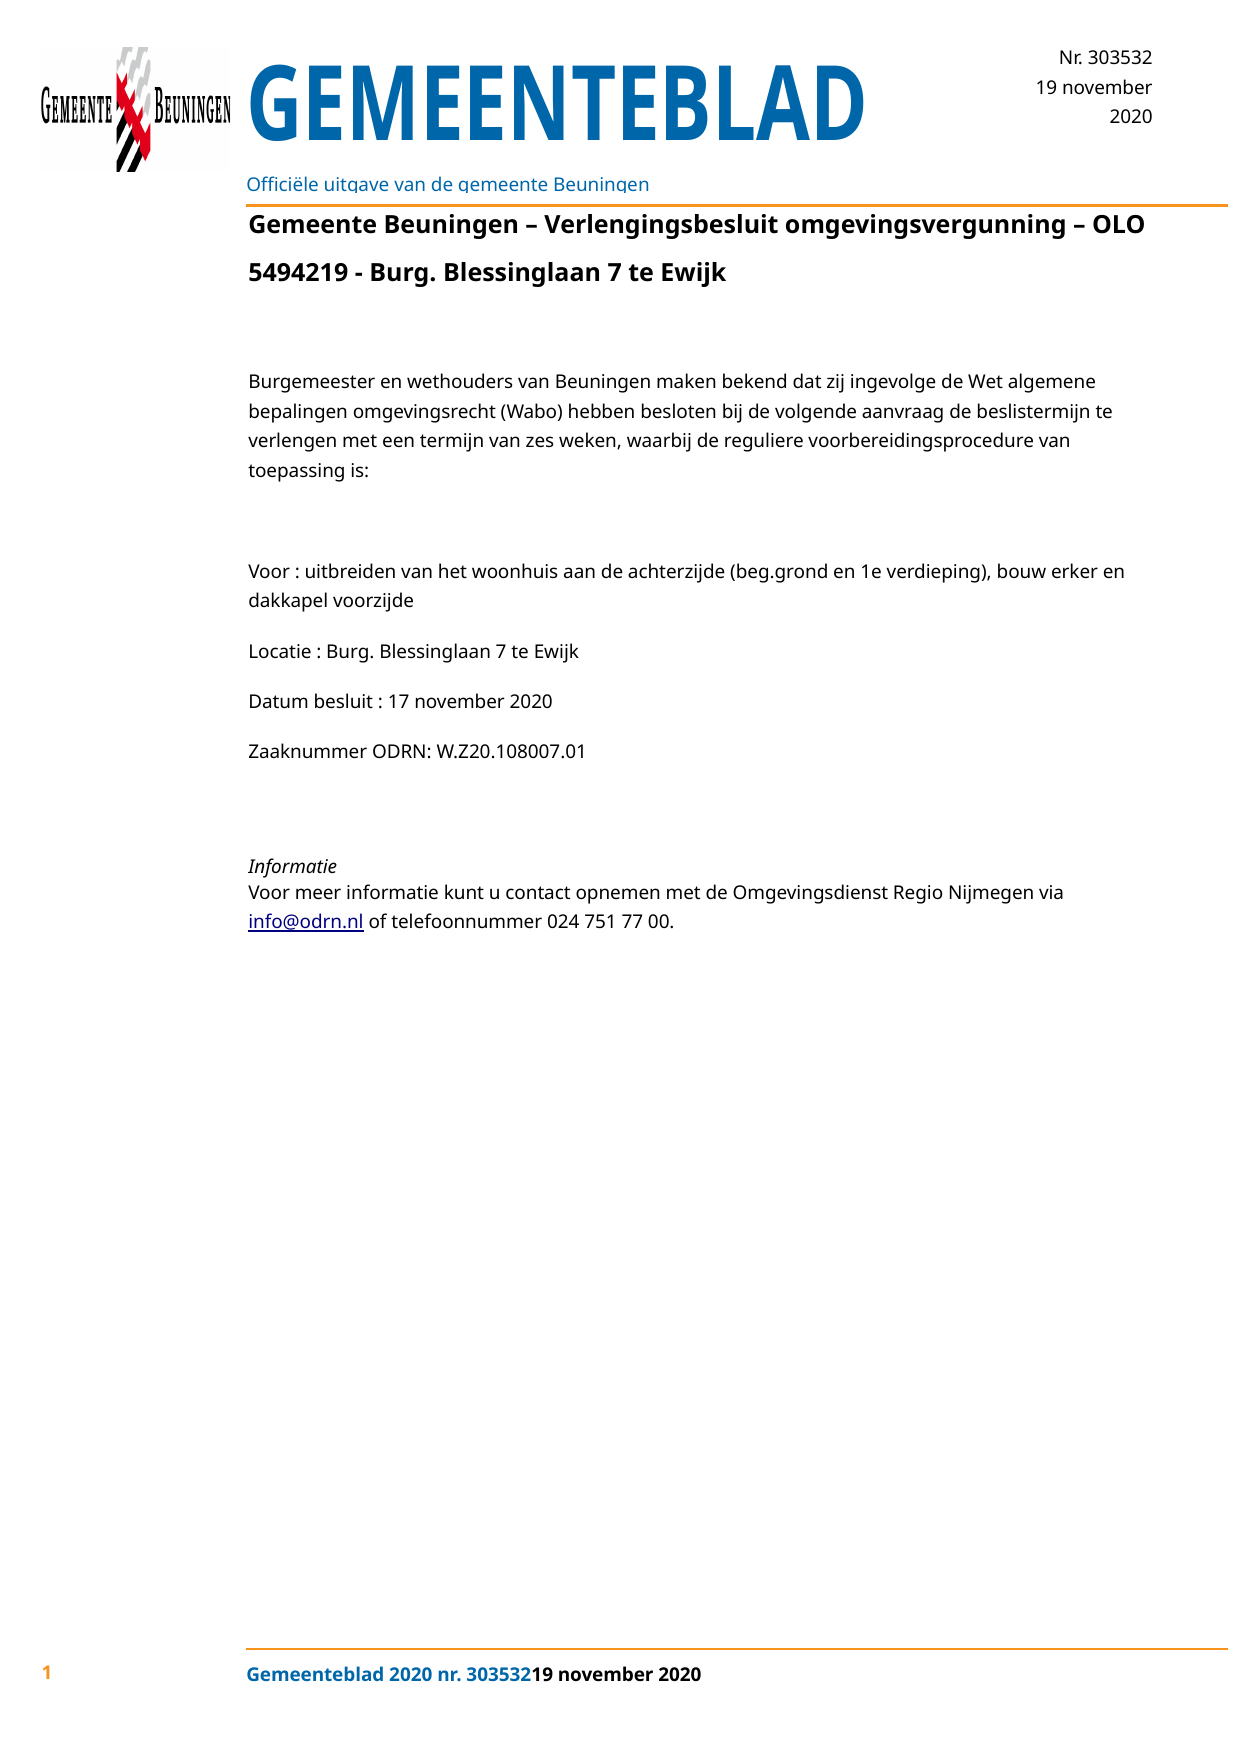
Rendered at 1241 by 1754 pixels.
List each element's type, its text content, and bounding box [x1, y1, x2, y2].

text Voor : uitbreiden van het woonhuis aan de achterzijde (beg.grond en 1e verdieping), bouw erker en dakkapel voorzijde [248, 558, 1152, 613]
text Burgemeester en wethouders van Beuningen maken bekend dat zij ingevolge de Wet algemene bepalingen omgevingsrecht (Wabo) hebben besloten bij de volgende aanvraag de beslistermijn te verlengen met een termijn van zes weken, waarbij de reguliere voorbereidingsprocedure van toepassing is: [248, 368, 1152, 483]
text Informatie [248, 853, 1152, 879]
text Voor meer informatie kunt u contact opnemen met de Omgevingsdienst Regio Nijmegen via info@odrn.nl of telefoonnummer 024 751 77 00. [248, 879, 1152, 934]
text Zaaknummer ODRN: W.Z20.108007.01 [248, 739, 1152, 764]
picture [41, 47, 231, 172]
text Locatie : Burg. Blessinglaan 7 te Ewijk [248, 638, 1152, 664]
text Datum besluit : 17 november 2020 [248, 688, 1152, 714]
text Gemeente Beuningen – Verlengingsbesluit omgevingsvergunning – OLO 5494219 - Burg. Blessinglaan 7 te Ewijk [248, 207, 1152, 288]
